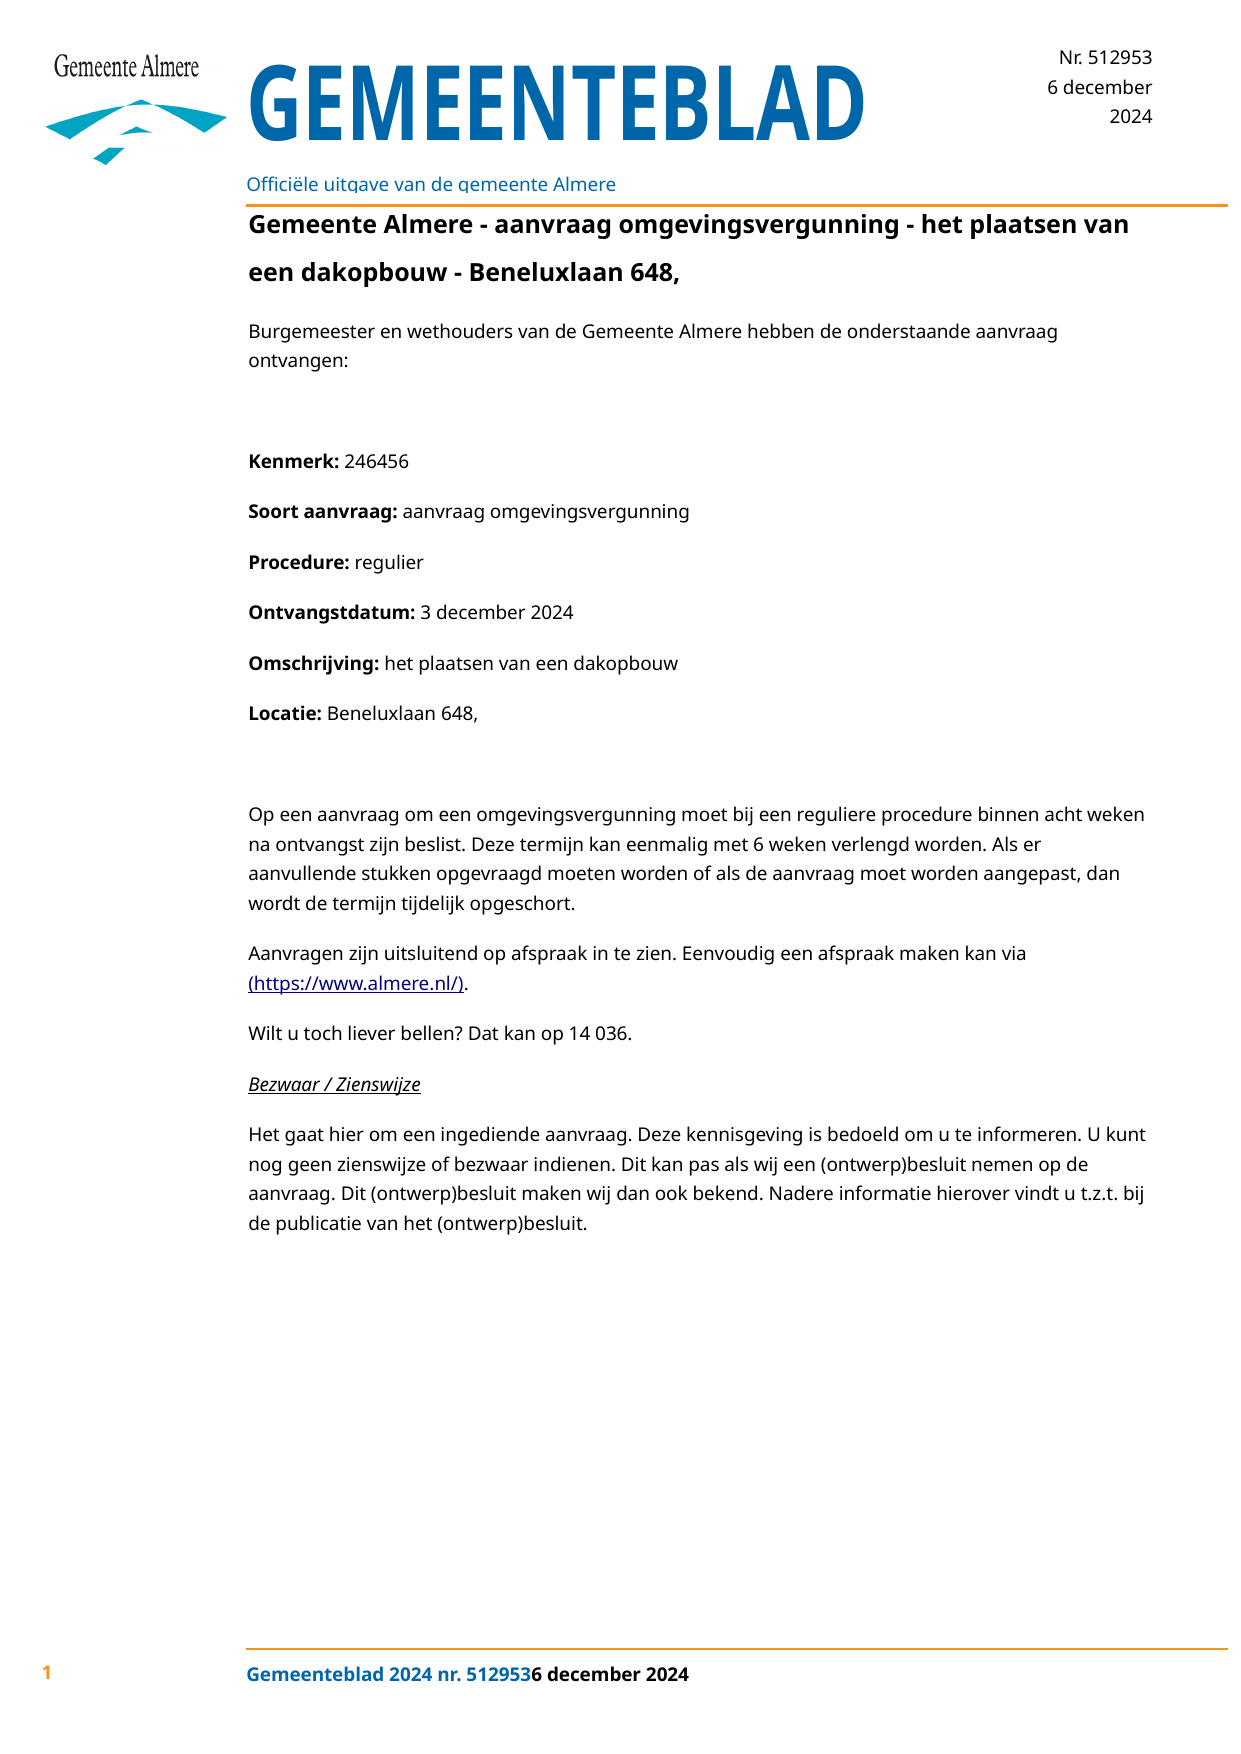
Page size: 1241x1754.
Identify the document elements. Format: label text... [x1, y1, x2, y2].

text Procedure: regulier [248, 549, 1152, 575]
text Omschrijving: het plaatsen van een dakopbouw [248, 650, 1152, 676]
text Ontvangstdatum: 3 december 2024 [248, 599, 1152, 625]
text Kenmerk: 246456 [248, 448, 1152, 474]
text Locatie: Beneluxlaan 648, [248, 700, 1152, 726]
text Wilt u toch liever bellen? Dat kan op 14 036. [248, 1020, 1152, 1046]
text Het gaat hier om een ingediende aanvraag. Deze kennisgeving is bedoeld om u te informeren. U kunt nog geen zienswijze of bezwaar indienen. Dit kan pas als wij een (ontwerp)besluit nemen op de aanvraag. Dit (ontwerp)besluit maken wij dan ook bekend. Nadere informatie hierover vindt u t.z.t. bij de publicatie van het (ontwerp)besluit. [248, 1121, 1152, 1236]
picture [41, 47, 231, 172]
text Soort aanvraag: aanvraag omgevingsvergunning [248, 499, 1152, 524]
text Aanvragen zijn uitsluitend op afspraak in te zien. Eenvoudig een afspraak maken kan via (https://www.almere.nl/). [248, 940, 1152, 996]
text Op een aanvraag om een omgevingsvergunning moet bij een reguliere procedure binnen acht weken na ontvangst zijn beslist. Deze termijn kan eenmalig met 6 weken verlengd worden. Als er aanvullende stukken opgevraagd moeten worden of als de aanvraag moet worden aangepast, dan wordt de termijn tijdelijk opgeschort. [248, 801, 1152, 916]
text Gemeente Almere - aanvraag omgevingsvergunning - het plaatsen van een dakopbouw - Beneluxlaan 648, [248, 207, 1152, 288]
text Bezwaar / Zienswijze [248, 1071, 1152, 1097]
text Burgemeester en wethouders van de Gemeente Almere hebben de onderstaande aanvraag ontvangen: [248, 318, 1152, 373]
